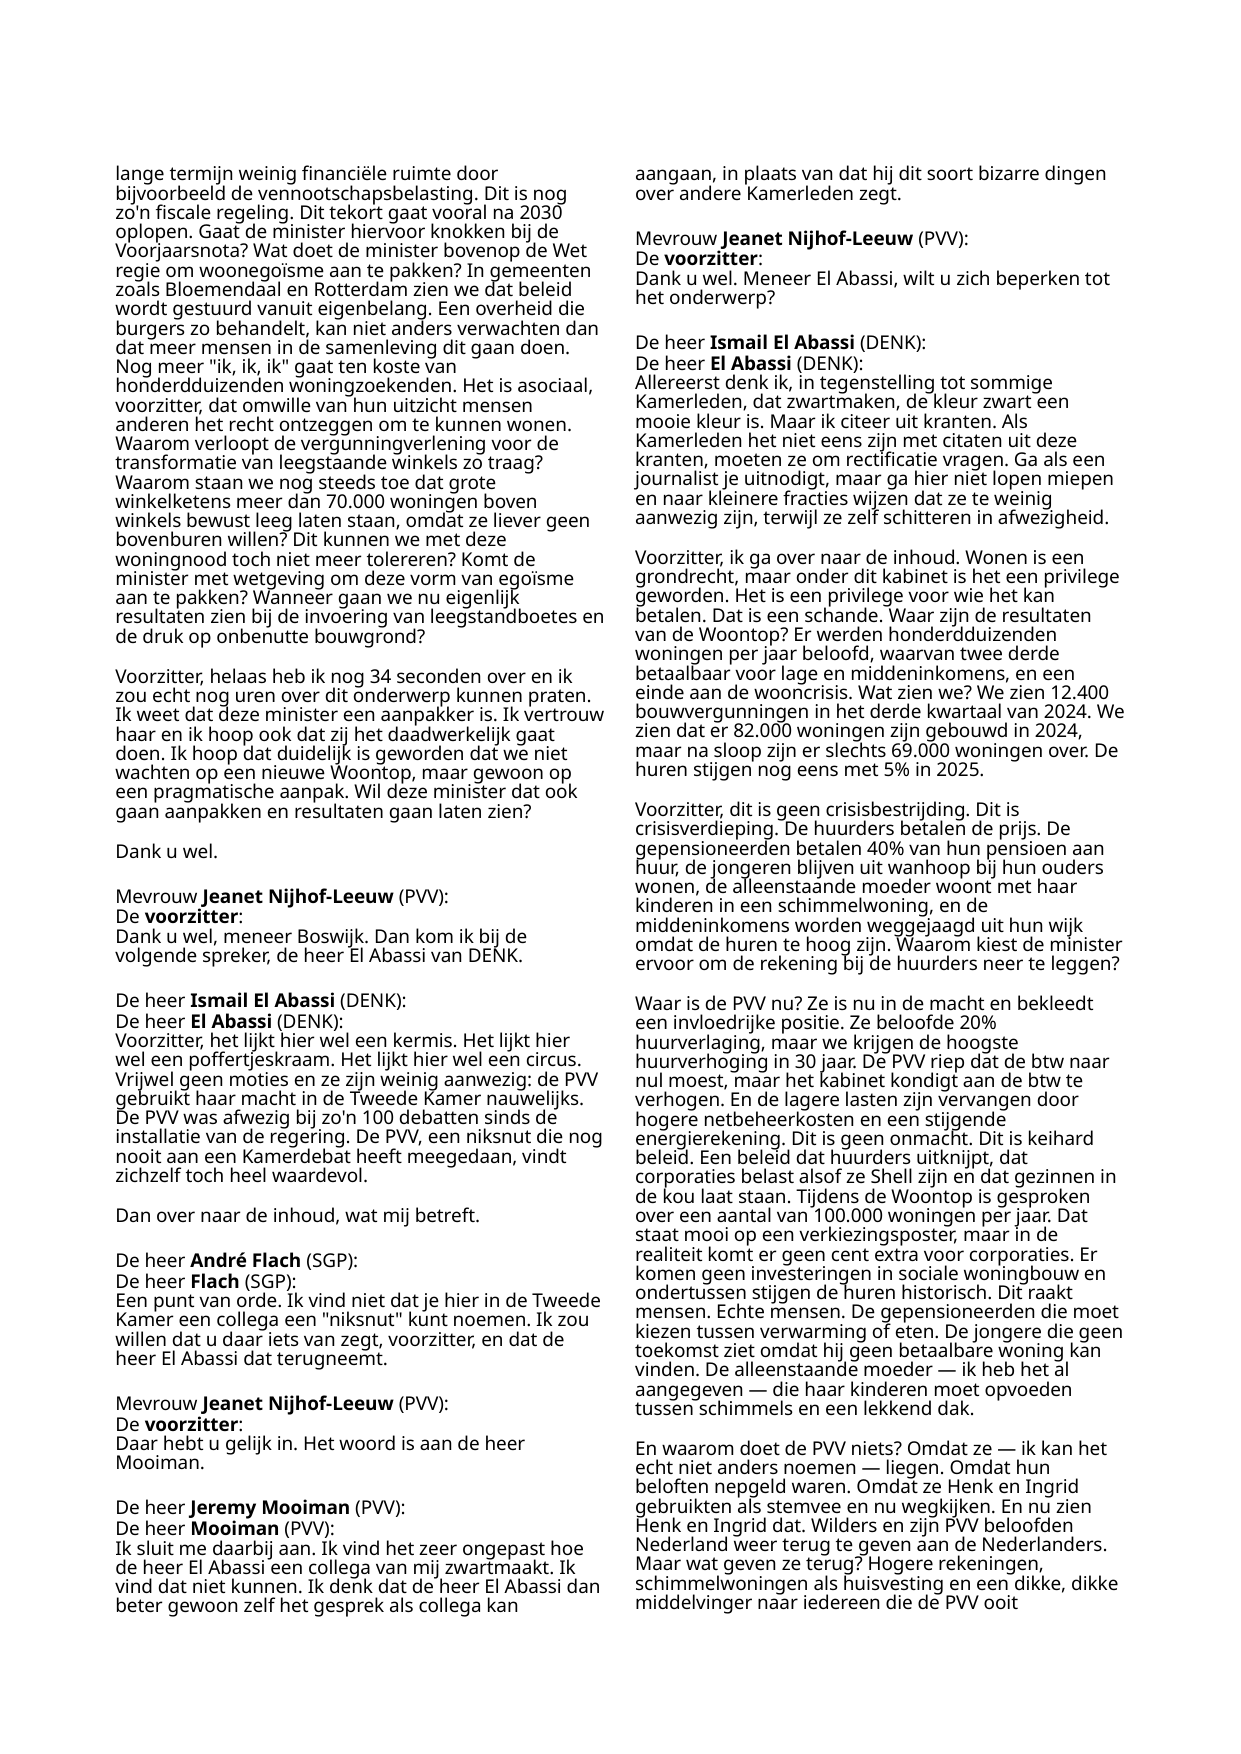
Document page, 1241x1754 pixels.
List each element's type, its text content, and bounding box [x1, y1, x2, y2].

text Allereerst denk ik, in tegenstelling tot sommige Kamerleden, dat zwartmaken, de kleur zwart een mooie kleur is. Maar ik citeer uit kranten. Als Kamerleden het niet eens zijn met citaten uit deze kranten, moeten ze om rectificatie vragen. Ga als een journalist je uitnodigt, maar ga hier niet lopen miepen en naar kleinere fracties wijzen dat ze te weinig aanwezig zijn, terwijl ze zelf schitteren in afwezigheid. [635, 374, 1125, 528]
text Daar hebt u gelijk in. Het woord is aan de heer Mooiman. [115, 1435, 605, 1474]
text Ik sluit me daarbij aan. Ik vind het zeer ongepast hoe de heer El Abassi een collega van mij zwartmaakt. Ik vind dat niet kunnen. Ik denk dat de heer El Abassi dan beter gewoon zelf het gesprek als collega kan [115, 1539, 605, 1617]
text Dank u wel. [115, 843, 605, 862]
text De heer Ismail El Abassi (DENK): [635, 329, 1125, 355]
text Mevrouw Jeanet Nijhof-Leeuw (PVV): [635, 225, 1125, 250]
text Mevrouw Jeanet Nijhof-Leeuw (PVV): [115, 883, 605, 908]
text Voorzitter, dit is geen crisisbestrijding. Dit is crisisverdieping. De huurders betalen de prijs. De gepensioneerden betalen 40% van hun pensioen aan huur, de jongeren blijven uit wanhoop bij hun ouders wonen, de alleenstaande moeder woont met haar kinderen in een schimmelwoning, en de middeninkomens worden weggejaagd uit hun wijk omdat de huren te hoog zijn. Waarom kiest de minister ervoor om de rekening bij de huurders neer te leggen? [635, 801, 1125, 974]
text De heer André Flach (SGP): [115, 1247, 605, 1273]
text Voorzitter, ik ga over naar de inhoud. Wonen is een grondrecht, maar onder dit kabinet is het een privilege geworden. Het is een privilege voor wie het kan betalen. Dat is een schande. Waar zijn de resultaten van de Woontop? Er werden honderdduizenden woningen per jaar beloofd, waarvan twee derde betaalbaar voor lage en middeninkomens, en een einde aan de wooncrisis. Wat zien we? We zien 12.400 bouwvergunningen in het derde kwartaal van 2024. We zien dat er 82.000 woningen zijn gebouwd in 2024, maar na sloop zijn er slechts 69.000 woningen over. De huren stijgen nog eens met 5% in 2025. [635, 549, 1125, 780]
text Mevrouw Jeanet Nijhof-Leeuw (PVV): [115, 1390, 605, 1416]
text En waarom doet de PVV niets? Omdat ze — ik kan het echt niet anders noemen — liegen. Omdat hun beloften nepgeld waren. Omdat ze Henk en Ingrid gebruikten als stemvee en nu wegkijken. En nu zien Henk en Ingrid dat. Wilders en zijn PVV beloofden Nederland weer terug te geven aan de Nederlanders. Maar wat geven ze terug? Hogere rekeningen, schimmelwoningen als huisvesting en een dikke, dikke middelvinger naar iedereen die de PVV ooit [635, 1440, 1125, 1613]
text De heer El Abassi (DENK): [635, 355, 1125, 374]
text Dan over naar de inhoud, wat mij betreft. [115, 1207, 605, 1226]
text De heer Mooiman (PVV): [115, 1520, 605, 1539]
text De heer Jeremy Mooiman (PVV): [115, 1494, 605, 1520]
text De voorzitter: [115, 1416, 605, 1435]
text Waar is de PVV nu? Ze is nu in de macht en bekleedt een invloedrijke positie. Ze beloofde 20% huurverlaging, maar we krijgen de hoogste huurverhoging in 30 jaar. De PVV riep dat de btw naar nul moest, maar het kabinet kondigt aan de btw te verhogen. En de lagere lasten zijn vervangen door hogere netbeheerkosten en een stijgende energierekening. Dit is geen onmacht. Dit is keihard beleid. Een beleid dat huurders uitknijpt, dat corporaties belast alsof ze Shell zijn en dat gezinnen in de kou laat staan. Tijdens de Woontop is gesproken over een aantal van 100.000 woningen per jaar. Dat staat mooi op een verkiezingsposter, maar in de realiteit komt er geen cent extra voor corporaties. Er komen geen investeringen in sociale woningbouw en ondertussen stijgen de huren historisch. Dit raakt mensen. Echte mensen. De gepensioneerden die moet kiezen tussen verwarming of eten. De jongere die geen toekomst ziet omdat hij geen betaalbare woning kan vinden. De alleenstaande moeder — ik heb het al aangegeven — die haar kinderen moet opvoeden tussen schimmels en een lekkend dak. [635, 995, 1125, 1419]
text De heer Ismail El Abassi (DENK): [115, 987, 605, 1013]
text De voorzitter: [115, 908, 605, 928]
text Voorzitter, het lijkt hier wel een kermis. Het lijkt hier wel een poffertjeskraam. Het lijkt hier wel een circus. Vrijwel geen moties en ze zijn weinig aanwezig: de PVV gebruikt haar macht in de Tweede Kamer nauwelijks. De PVV was afwezig bij zo'n 100 debatten sinds de installatie van de regering. De PVV, een niksnut die nog nooit aan een Kamerdebat heeft meegedaan, vindt zichzelf toch heel waardevol. [115, 1032, 605, 1186]
text De heer El Abassi (DENK): [115, 1013, 605, 1032]
text lange termijn weinig financiële ruimte door bijvoorbeeld de vennootschapsbelasting. Dit is nog zo'n fiscale regeling. Dit tekort gaat vooral na 2030 oplopen. Gaat de minister hiervoor knokken bij de Voorjaarsnota? Wat doet de minister bovenop de Wet regie om woonegoïsme aan te pakken? In gemeenten zoals Bloemendaal en Rotterdam zien we dat beleid wordt gestuurd vanuit eigenbelang. Een overheid die burgers zo behandelt, kan niet anders verwachten dan dat meer mensen in de samenleving dit gaan doen. Nog meer "ik, ik, ik" gaat ten koste van honderdduizenden woningzoekenden. Het is asociaal, voorzitter, dat omwille van hun uitzicht mensen anderen het recht ontzeggen om te kunnen wonen. Waarom verloopt de vergunningverlening voor de transformatie van leegstaande winkels zo traag? Waarom staan we nog steeds toe dat grote winkelketens meer dan 70.000 woningen boven winkels bewust leeg laten staan, omdat ze liever geen bovenburen willen? Dit kunnen we met deze woningnood toch niet meer tolereren? Komt de minister met wetgeving om deze vorm van egoïsme aan te pakken? Wanneer gaan we nu eigenlijk resultaten zien bij de invoering van leegstandboetes en de druk op onbenutte bouwgrond? [115, 165, 605, 647]
text Voorzitter, helaas heb ik nog 34 seconden over en ik zou echt nog uren over dit onderwerp kunnen praten. Ik weet dat deze minister een aanpakker is. Ik vertrouw haar en ik hoop ook dat zij het daadwerkelijk gaat doen. Ik hoop dat duidelijk is geworden dat we niet wachten op een nieuwe Woontop, maar gewoon op een pragmatische aanpak. Wil deze minister dat ook gaan aanpakken en resultaten gaan laten zien? [115, 668, 605, 822]
text Dank u wel, meneer Boswijk. Dan kom ik bij de volgende spreker, de heer El Abassi van DENK. [115, 928, 605, 966]
text De heer Flach (SGP): [115, 1273, 605, 1292]
text De voorzitter: [635, 250, 1125, 270]
text aangaan, in plaats van dat hij dit soort bizarre dingen over andere Kamerleden zegt. [635, 165, 1125, 204]
text Een punt van orde. Ik vind niet dat je hier in de Tweede Kamer een collega een "niksnut" kunt noemen. Ik zou willen dat u daar iets van zegt, voorzitter, en dat de heer El Abassi dat terugneemt. [115, 1292, 605, 1369]
text Dank u wel. Meneer El Abassi, wilt u zich beperken tot het onderwerp? [635, 270, 1125, 308]
